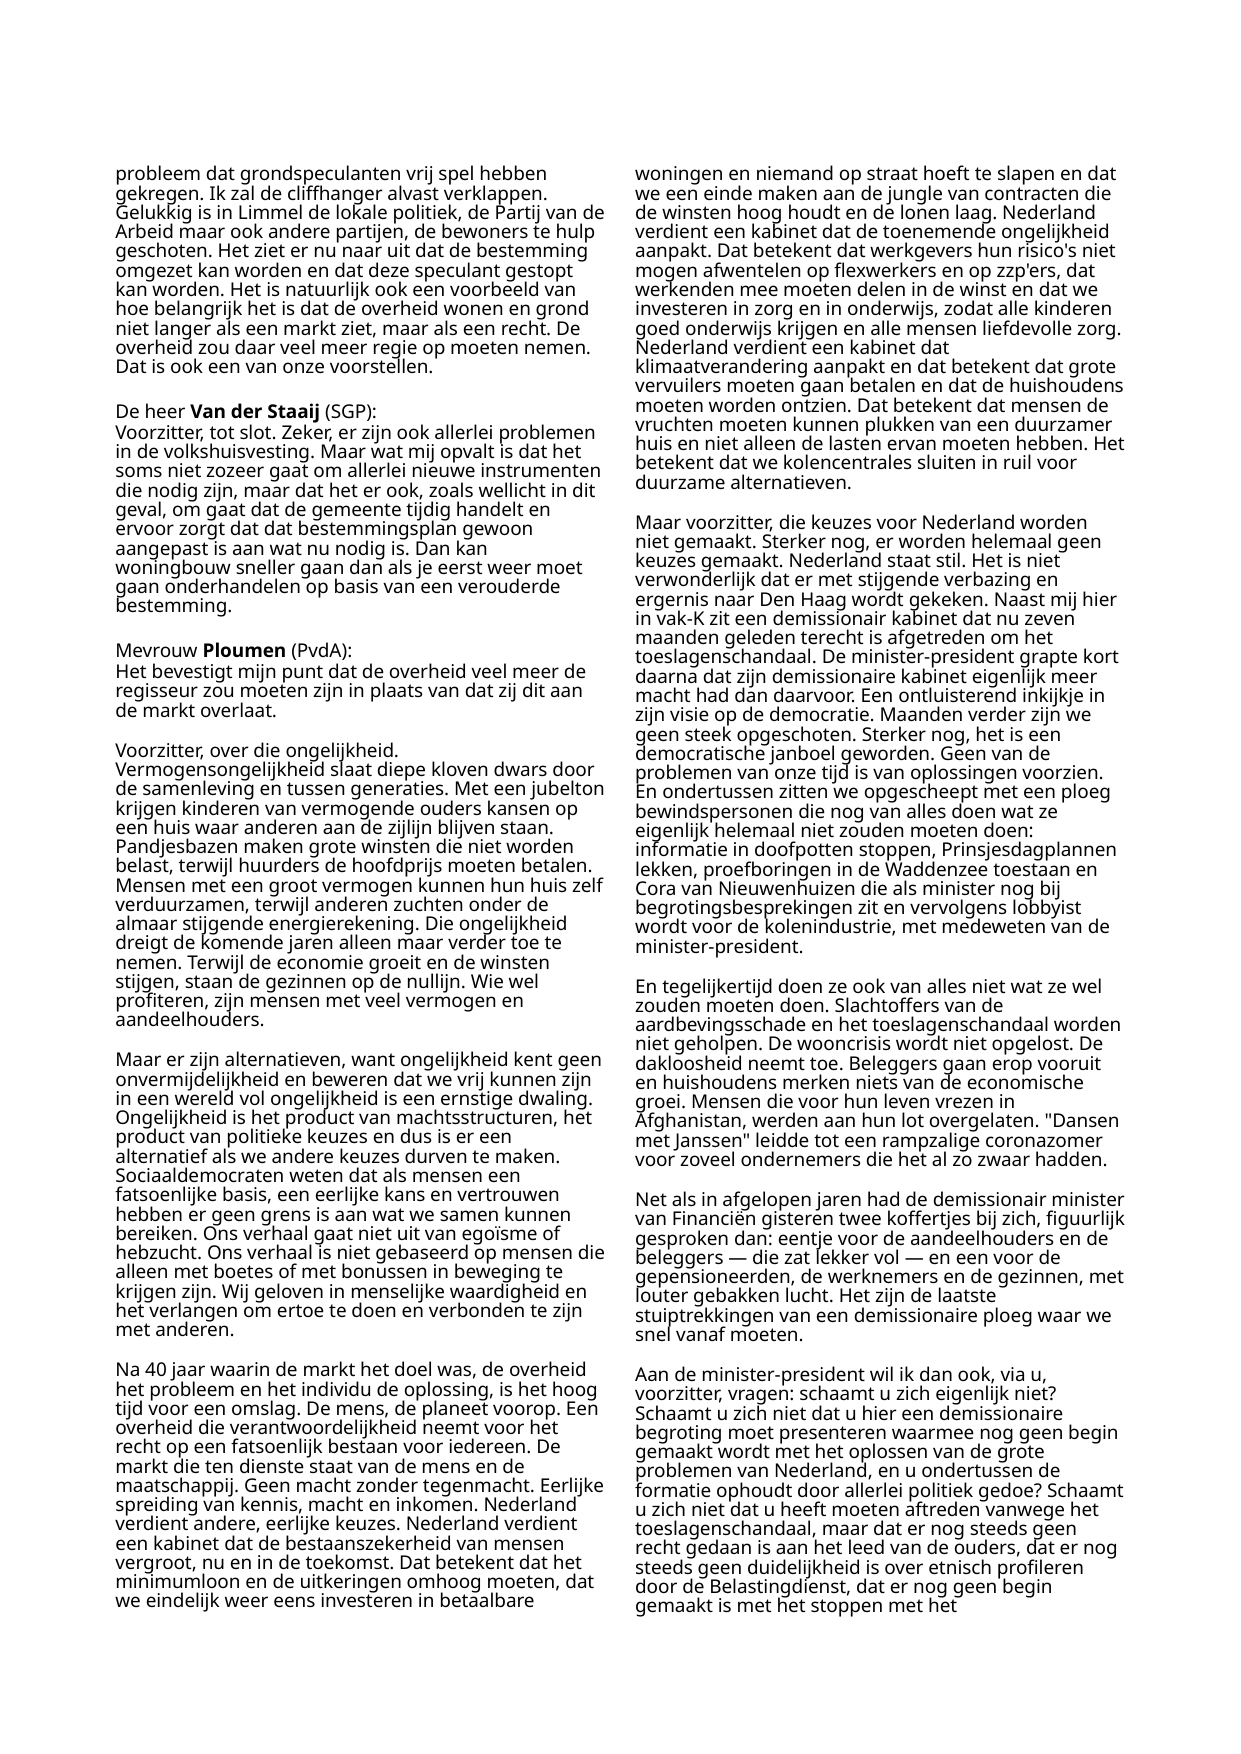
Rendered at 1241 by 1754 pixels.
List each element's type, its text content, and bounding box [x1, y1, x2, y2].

text De heer Van der Staaij (SGP): [115, 398, 605, 424]
text Het bevestigt mijn punt dat de overheid veel meer de regisseur zou moeten zijn in plaats van dat zij dit aan de markt overlaat. [115, 663, 605, 721]
text probleem dat grondspeculanten vrij spel hebben gekregen. Ik zal de cliffhanger alvast verklappen. Gelukkig is in Limmel de lokale politiek, de Partij van de Arbeid maar ook andere partijen, de bewoners te hulp geschoten. Het ziet er nu naar uit dat de bestemming omgezet kan worden en dat deze speculant gestopt kan worden. Het is natuurlijk ook een voorbeeld van hoe belangrijk het is dat de overheid wonen en grond niet langer als een markt ziet, maar als een recht. De overheid zou daar veel meer regie op moeten nemen. Dat is ook een van onze voorstellen. [115, 165, 605, 377]
text Voorzitter, tot slot. Zeker, er zijn ook allerlei problemen in de volkshuisvesting. Maar wat mij opvalt is dat het soms niet zozeer gaat om allerlei nieuwe instrumenten die nodig zijn, maar dat het er ook, zoals wellicht in dit geval, om gaat dat de gemeente tijdig handelt en ervoor zorgt dat dat bestemmingsplan gewoon aangepast is aan wat nu nodig is. Dan kan woningbouw sneller gaan dan als je eerst weer moet gaan onderhandelen op basis van een verouderde bestemming. [115, 424, 605, 617]
text En tegelijkertijd doen ze ook van alles niet wat ze wel zouden moeten doen. Slachtoffers van de aardbevingsschade en het toeslagenschandaal worden niet geholpen. De wooncrisis wordt niet opgelost. De dakloosheid neemt toe. Beleggers gaan erop vooruit en huishoudens merken niets van de economische groei. Mensen die voor hun leven vrezen in Afghanistan, werden aan hun lot overgelaten. "Dansen met Janssen" leidde tot een rampzalige coronazomer voor zoveel ondernemers die het al zo zwaar hadden. [635, 978, 1125, 1170]
text Aan de minister-president wil ik dan ook, via u, voorzitter, vragen: schaamt u zich eigenlijk niet? Schaamt u zich niet dat u hier een demissionaire begroting moet presenteren waarmee nog geen begin gemaakt wordt met het oplossen van de grote problemen van Nederland, en u ondertussen de formatie ophoudt door allerlei politiek gedoe? Schaamt u zich niet dat u heeft moeten aftreden vanwege het toeslagenschandaal, maar dat er nog steeds geen recht gedaan is aan het leed van de ouders, dat er nog steeds geen duidelijkheid is over etnisch profileren door de Belastingdienst, dat er nog geen begin gemaakt is met het stoppen met het [635, 1366, 1125, 1616]
text Maar voorzitter, die keuzes voor Nederland worden niet gemaakt. Sterker nog, er worden helemaal geen keuzes gemaakt. Nederland staat stil. Het is niet verwonderlijk dat er met stijgende verbazing en ergernis naar Den Haag wordt gekeken. Naast mij hier in vak-K zit een demissionair kabinet dat nu zeven maanden geleden terecht is afgetreden om het toeslagenschandaal. De minister-president grapte kort daarna dat zijn demissionaire kabinet eigenlijk meer macht had dan daarvoor. Een ontluisterend inkijkje in zijn visie op de democratie. Maanden verder zijn we geen steek opgeschoten. Sterker nog, het is een democratische janboel geworden. Geen van de problemen van onze tijd is van oplossingen voorzien. En ondertussen zitten we opgescheept met een ploeg bewindspersonen die nog van alles doen wat ze eigenlijk helemaal niet zouden moeten doen: informatie in doofpotten stoppen, Prinsjesdagplannen lekken, proefboringen in de Waddenzee toestaan en Cora van Nieuwenhuizen die als minister nog bij begrotingsbesprekingen zit en vervolgens lobbyist wordt voor de kolenindustrie, met medeweten van de minister-president. [635, 514, 1125, 957]
text Mevrouw Ploumen (PvdA): [115, 637, 605, 663]
text Na 40 jaar waarin de markt het doel was, de overheid het probleem en het individu de oplossing, is het hoog tijd voor een omslag. De mens, de planeet voorop. Een overheid die verantwoordelijkheid neemt voor het recht op een fatsoenlijk bestaan voor iedereen. De markt die ten dienste staat van de mens en de maatschappij. Geen macht zonder tegenmacht. Eerlijke spreiding van kennis, macht en inkomen. Nederland verdient andere, eerlijke keuzes. Nederland verdient een kabinet dat de bestaanszekerheid van mensen vergroot, nu en in de toekomst. Dat betekent dat het minimumloon en de uitkeringen omhoog moeten, dat we eindelijk weer eens investeren in betaalbare [115, 1361, 605, 1612]
text Maar er zijn alternatieven, want ongelijkheid kent geen onvermijdelijkheid en beweren dat we vrij kunnen zijn in een wereld vol ongelijkheid is een ernstige dwaling. Ongelijkheid is het product van machtsstructuren, het product van politieke keuzes en dus is er een alternatief als we andere keuzes durven te maken. Sociaaldemocraten weten dat als mensen een fatsoenlijke basis, een eerlijke kans en vertrouwen hebben er geen grens is aan wat we samen kunnen bereiken. Ons verhaal gaat niet uit van egoïsme of hebzucht. Ons verhaal is niet gebaseerd op mensen die alleen met boetes of met bonussen in beweging te krijgen zijn. Wij geloven in menselijke waardigheid en het verlangen om ertoe te doen en verbonden te zijn met anderen. [115, 1051, 605, 1341]
text Net als in afgelopen jaren had de demissionair minister van Financiën gisteren twee koffertjes bij zich, figuurlijk gesproken dan: eentje voor de aandeelhouders en de beleggers — die zat lekker vol — en een voor de gepensioneerden, de werknemers en de gezinnen, met louter gebakken lucht. Het zijn de laatste stuiptrekkingen van een demissionaire ploeg waar we snel vanaf moeten. [635, 1191, 1125, 1345]
text woningen en niemand op straat hoeft te slapen en dat we een einde maken aan de jungle van contracten die de winsten hoog houdt en de lonen laag. Nederland verdient een kabinet dat de toenemende ongelijkheid aanpakt. Dat betekent dat werkgevers hun risico's niet mogen afwentelen op flexwerkers en op zzp'ers, dat werkenden mee moeten delen in de winst en dat we investeren in zorg en in onderwijs, zodat alle kinderen goed onderwijs krijgen en alle mensen liefdevolle zorg. Nederland verdient een kabinet dat klimaatverandering aanpakt en dat betekent dat grote vervuilers moeten gaan betalen en dat de huishoudens moeten worden ontzien. Dat betekent dat mensen de vruchten moeten kunnen plukken van een duurzamer huis en niet alleen de lasten ervan moeten hebben. Het betekent dat we kolencentrales sluiten in ruil voor duurzame alternatieven. [635, 165, 1125, 493]
text Voorzitter, over die ongelijkheid. Vermogensongelijkheid slaat diepe kloven dwars door de samenleving en tussen generaties. Met een jubelton krijgen kinderen van vermogende ouders kansen op een huis waar anderen aan de zijlijn blijven staan. Pandjesbazen maken grote winsten die niet worden belast, terwijl huurders de hoofdprijs moeten betalen. Mensen met een groot vermogen kunnen hun huis zelf verduurzamen, terwijl anderen zuchten onder de almaar stijgende energierekening. Die ongelijkheid dreigt de komende jaren alleen maar verder toe te nemen. Terwijl de economie groeit en de winsten stijgen, staan de gezinnen op de nullijn. Wie wel profiteren, zijn mensen met veel vermogen en aandeelhouders. [115, 742, 605, 1031]
